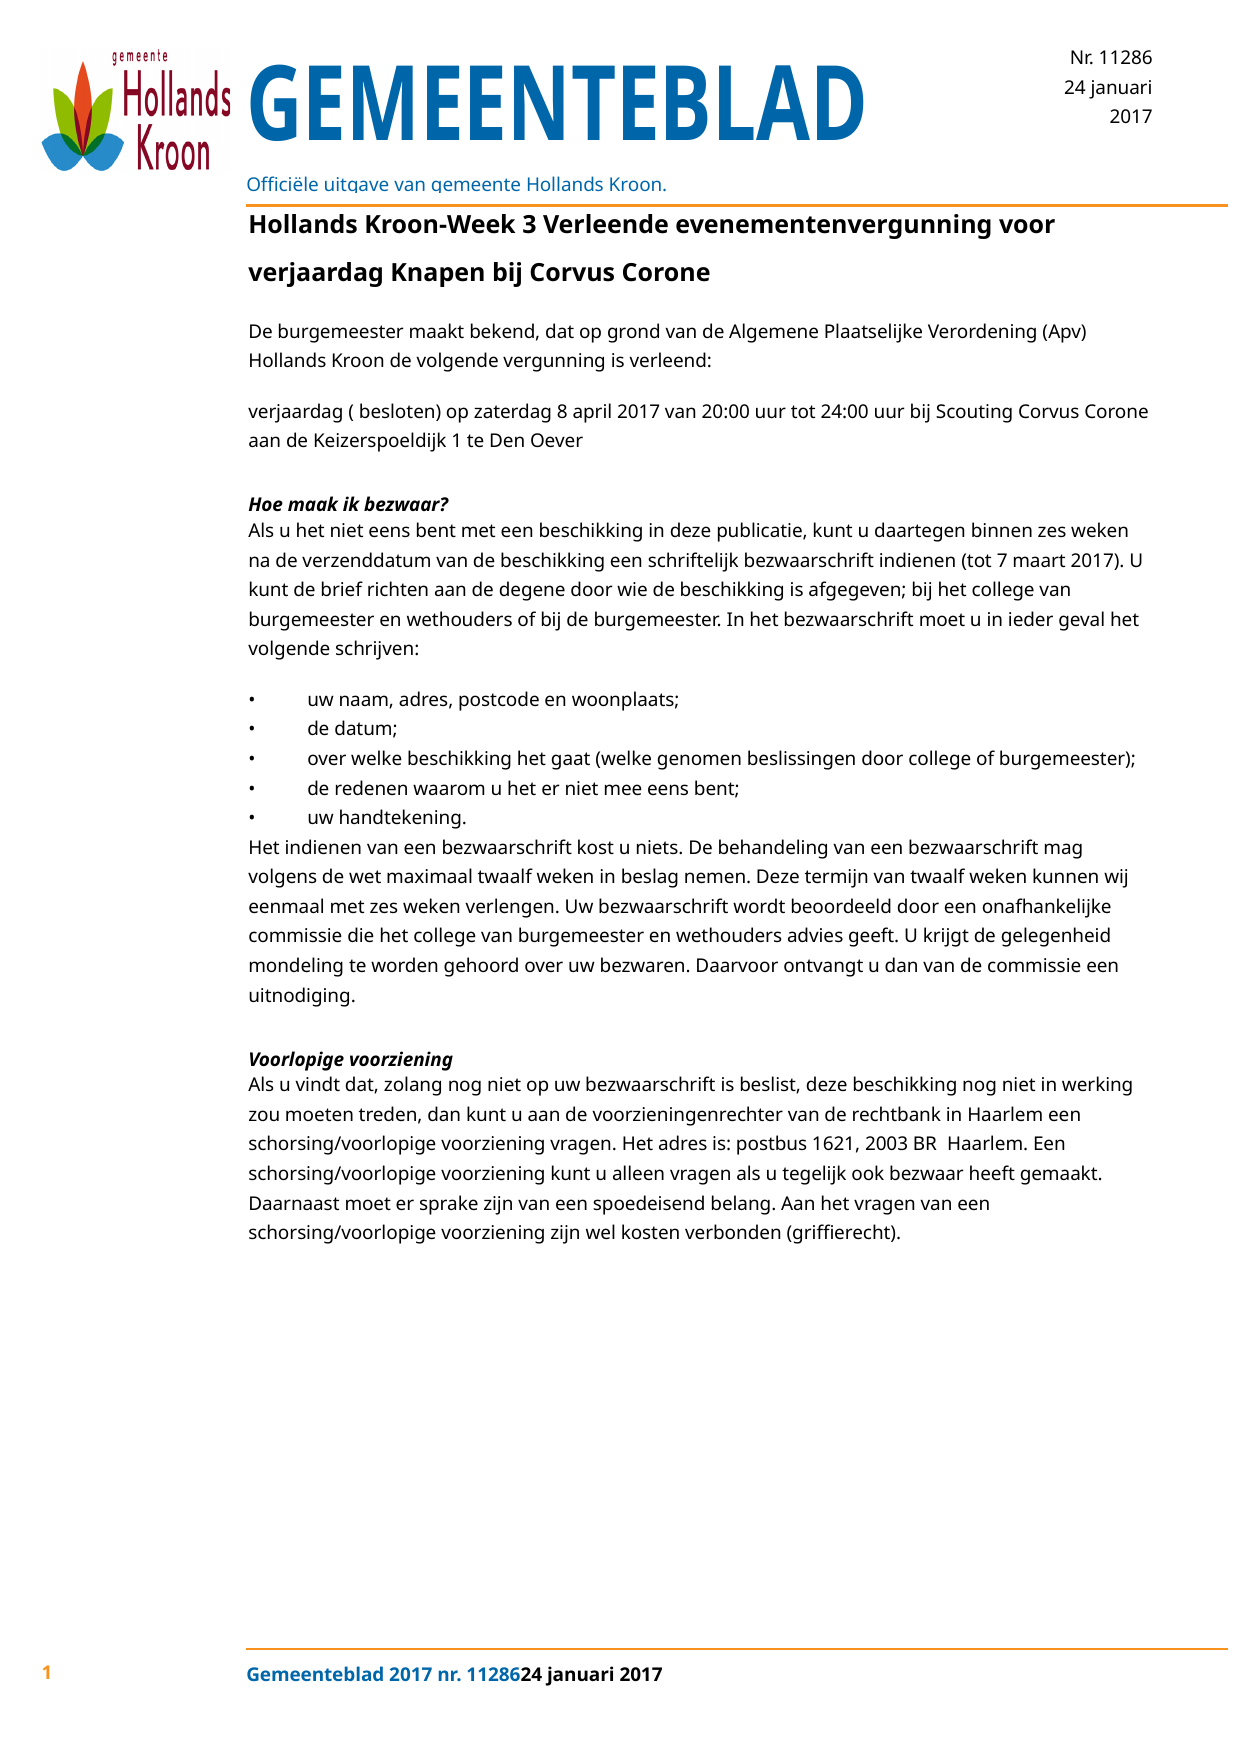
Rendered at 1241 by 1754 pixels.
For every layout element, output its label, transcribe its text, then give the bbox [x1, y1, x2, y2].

list de redenen waarom u het er niet mee eens bent; [248, 775, 1152, 800]
text Hoe maak ik bezwaar? [248, 491, 1152, 517]
text Als u vindt dat, zolang nog niet op uw bezwaarschrift is beslist, deze beschikking nog niet in werking zou moeten treden, dan kunt u aan de voorzieningenrechter van de rechtbank in Haarlem een schorsing/voorlopige voorziening vragen. Het adres is: postbus 1621, 2003 BR Haarlem. Een schorsing/voorlopige voorziening kunt u alleen vragen als u tegelijk ook bezwaar heeft gemaakt. Daarnaast moet er sprake zijn van een spoedeisend belang. Aan het vragen van een schorsing/voorlopige voorziening zijn wel kosten verbonden (griffierecht). [248, 1071, 1152, 1245]
list uw handtekening. [248, 804, 1152, 830]
text Hollands Kroon-Week 3 Verleende evenementenvergunning voor verjaardag Knapen bij Corvus Corone [248, 207, 1152, 288]
text Het indienen van een bezwaarschrift kost u niets. De behandeling van een bezwaarschrift mag volgens de wet maximaal twaalf weken in beslag nemen. Deze termijn van twaalf weken kunnen wij eenmaal met zes weken verlengen. Uw bezwaarschrift wordt beoordeeld door een onafhankelijke commissie die het college van burgemeester en wethouders advies geeft. U krijgt de gelegenheid mondeling te worden gehoord over uw bezwaren. Daarvoor ontvangt u dan van de commissie een uitnodiging. [248, 834, 1152, 1007]
list de datum; [248, 716, 1152, 741]
list uw naam, adres, postcode en woonplaats; [248, 686, 1152, 712]
picture [41, 47, 231, 172]
text Als u het niet eens bent met een beschikking in deze publicatie, kunt u daartegen binnen zes weken na de verzenddatum van de beschikking een schriftelijk bezwaarschrift indienen (tot 7 maart 2017). U kunt de brief richten aan de degene door wie de beschikking is afgegeven; bij het college van burgemeester en wethouders of bij de burgemeester. In het bezwaarschrift moet u in ieder geval het volgende schrijven: [248, 517, 1152, 661]
text verjaardag ( besloten) op zaterdag 8 april 2017 van 20:00 uur tot 24:00 uur bij Scouting Corvus Corone aan de Keizerspoeldijk 1 te Den Oever [248, 398, 1152, 453]
text De burgemeester maakt bekend, dat op grond van de Algemene Plaatselijke Verordening (Apv) Hollands Kroon de volgende vergunning is verleend: [248, 318, 1152, 373]
text Voorlopige voorziening [248, 1046, 1152, 1071]
list over welke beschikking het gaat (welke genomen beslissingen door college of burgemeester); [248, 745, 1152, 771]
